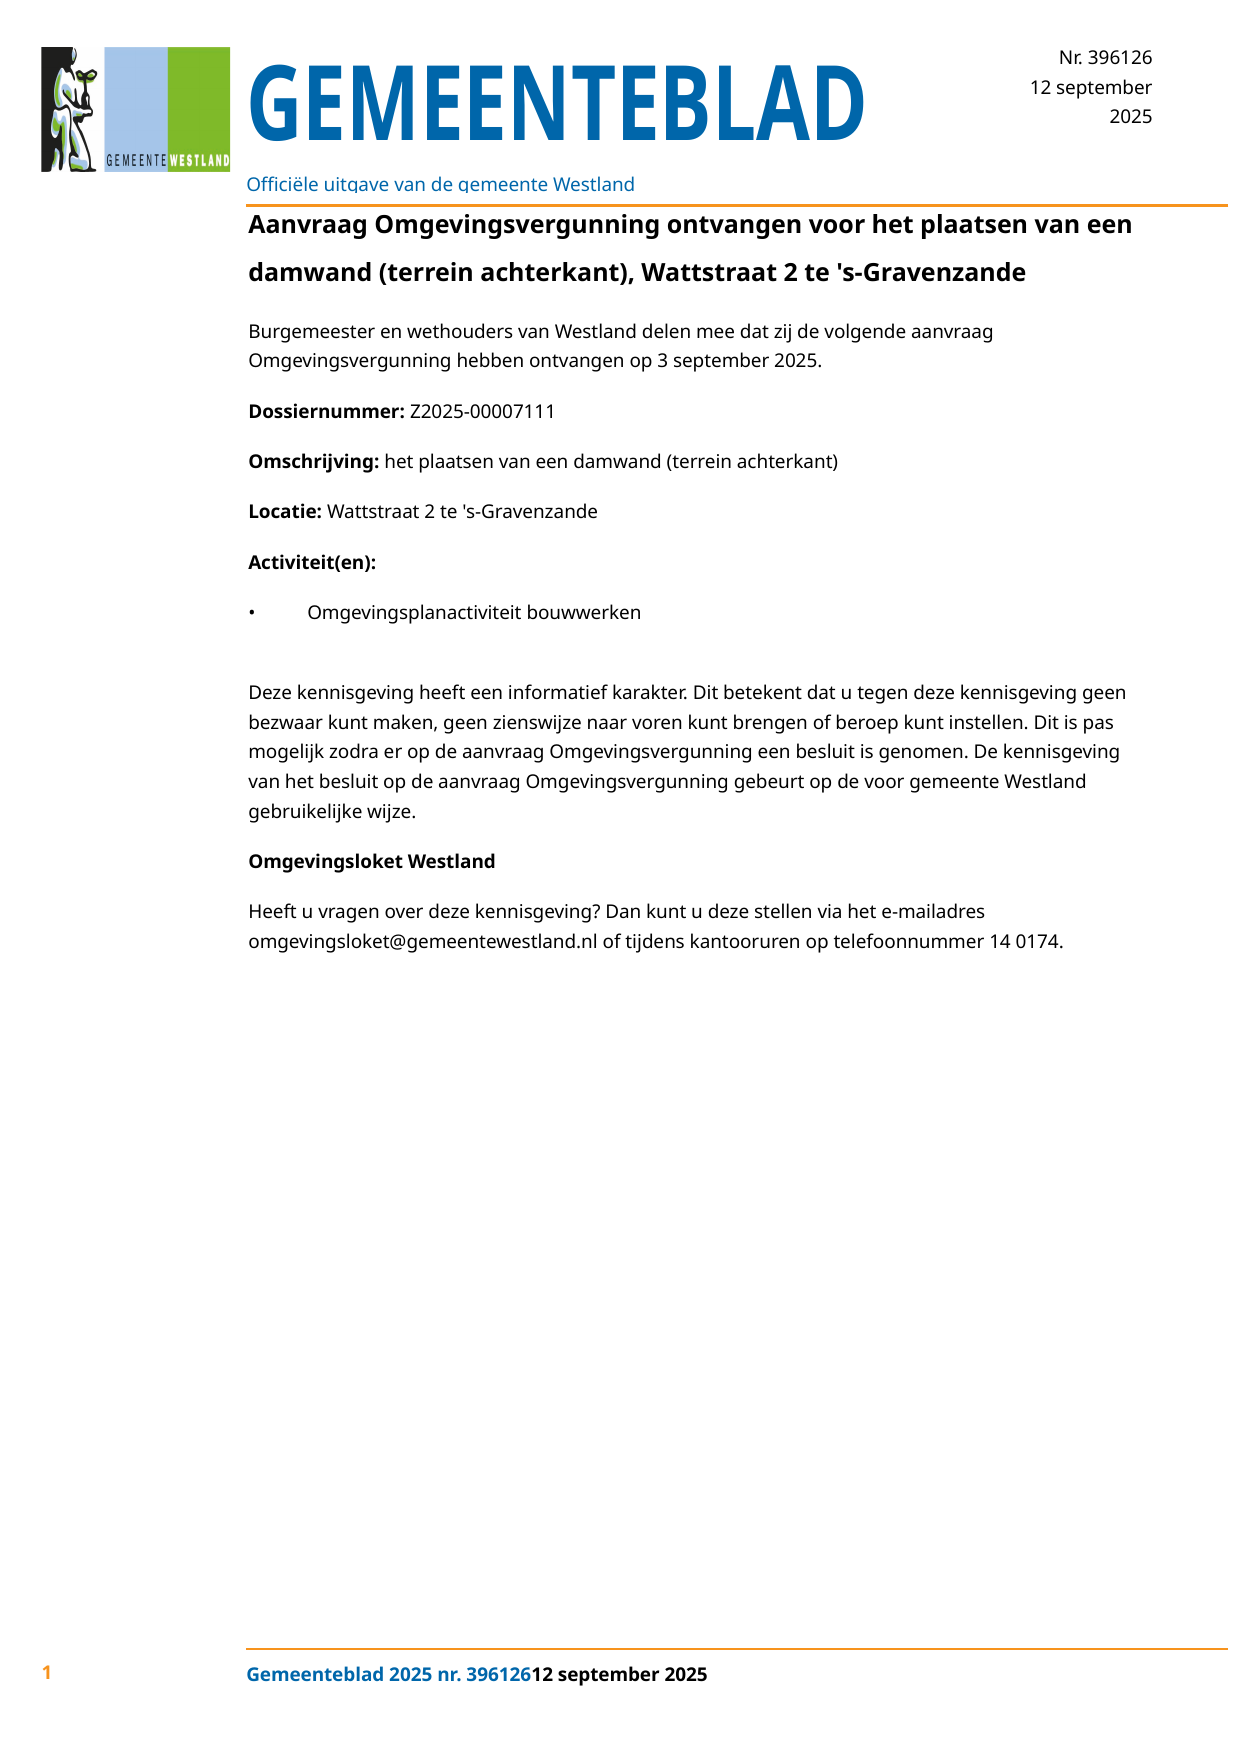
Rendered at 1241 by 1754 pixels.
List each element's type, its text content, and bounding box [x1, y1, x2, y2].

text Heeft u vragen over deze kennisgeving? Dan kunt u deze stellen via het e-mailadres omgevingsloket@gemeentewestland.nl of tijdens kantooruren op telefoonnummer 14 0174. [248, 899, 1152, 954]
text Locatie: Wattstraat 2 te 's-Gravenzande [248, 499, 1152, 524]
text Deze kennisgeving heeft een informatief karakter. Dit betekent dat u tegen deze kennisgeving geen bezwaar kunt maken, geen zienswijze naar voren kunt brengen of beroep kunt instellen. Dit is pas mogelijk zodra er op de aanvraag Omgevingsvergunning een besluit is genomen. De kennisgeving van het besluit op de aanvraag Omgevingsvergunning gebeurt op de voor gemeente Westland gebruikelijke wijze. [248, 679, 1152, 824]
picture [41, 47, 231, 172]
text Dossiernummer: Z2025-00007111 [248, 398, 1152, 424]
text Omgevingsloket Westland [248, 848, 1152, 874]
list Omgevingsplanactiviteit bouwwerken [248, 599, 1152, 625]
text Omschrijving: het plaatsen van een damwand (terrein achterkant) [248, 448, 1152, 474]
text Aanvraag Omgevingsvergunning ontvangen voor het plaatsen van een damwand (terrein achterkant), Wattstraat 2 te 's-Gravenzande [248, 207, 1152, 288]
text Activiteit(en): [248, 549, 1152, 575]
text Burgemeester en wethouders van Westland delen mee dat zij de volgende aanvraag Omgevingsvergunning hebben ontvangen op 3 september 2025. [248, 318, 1152, 373]
